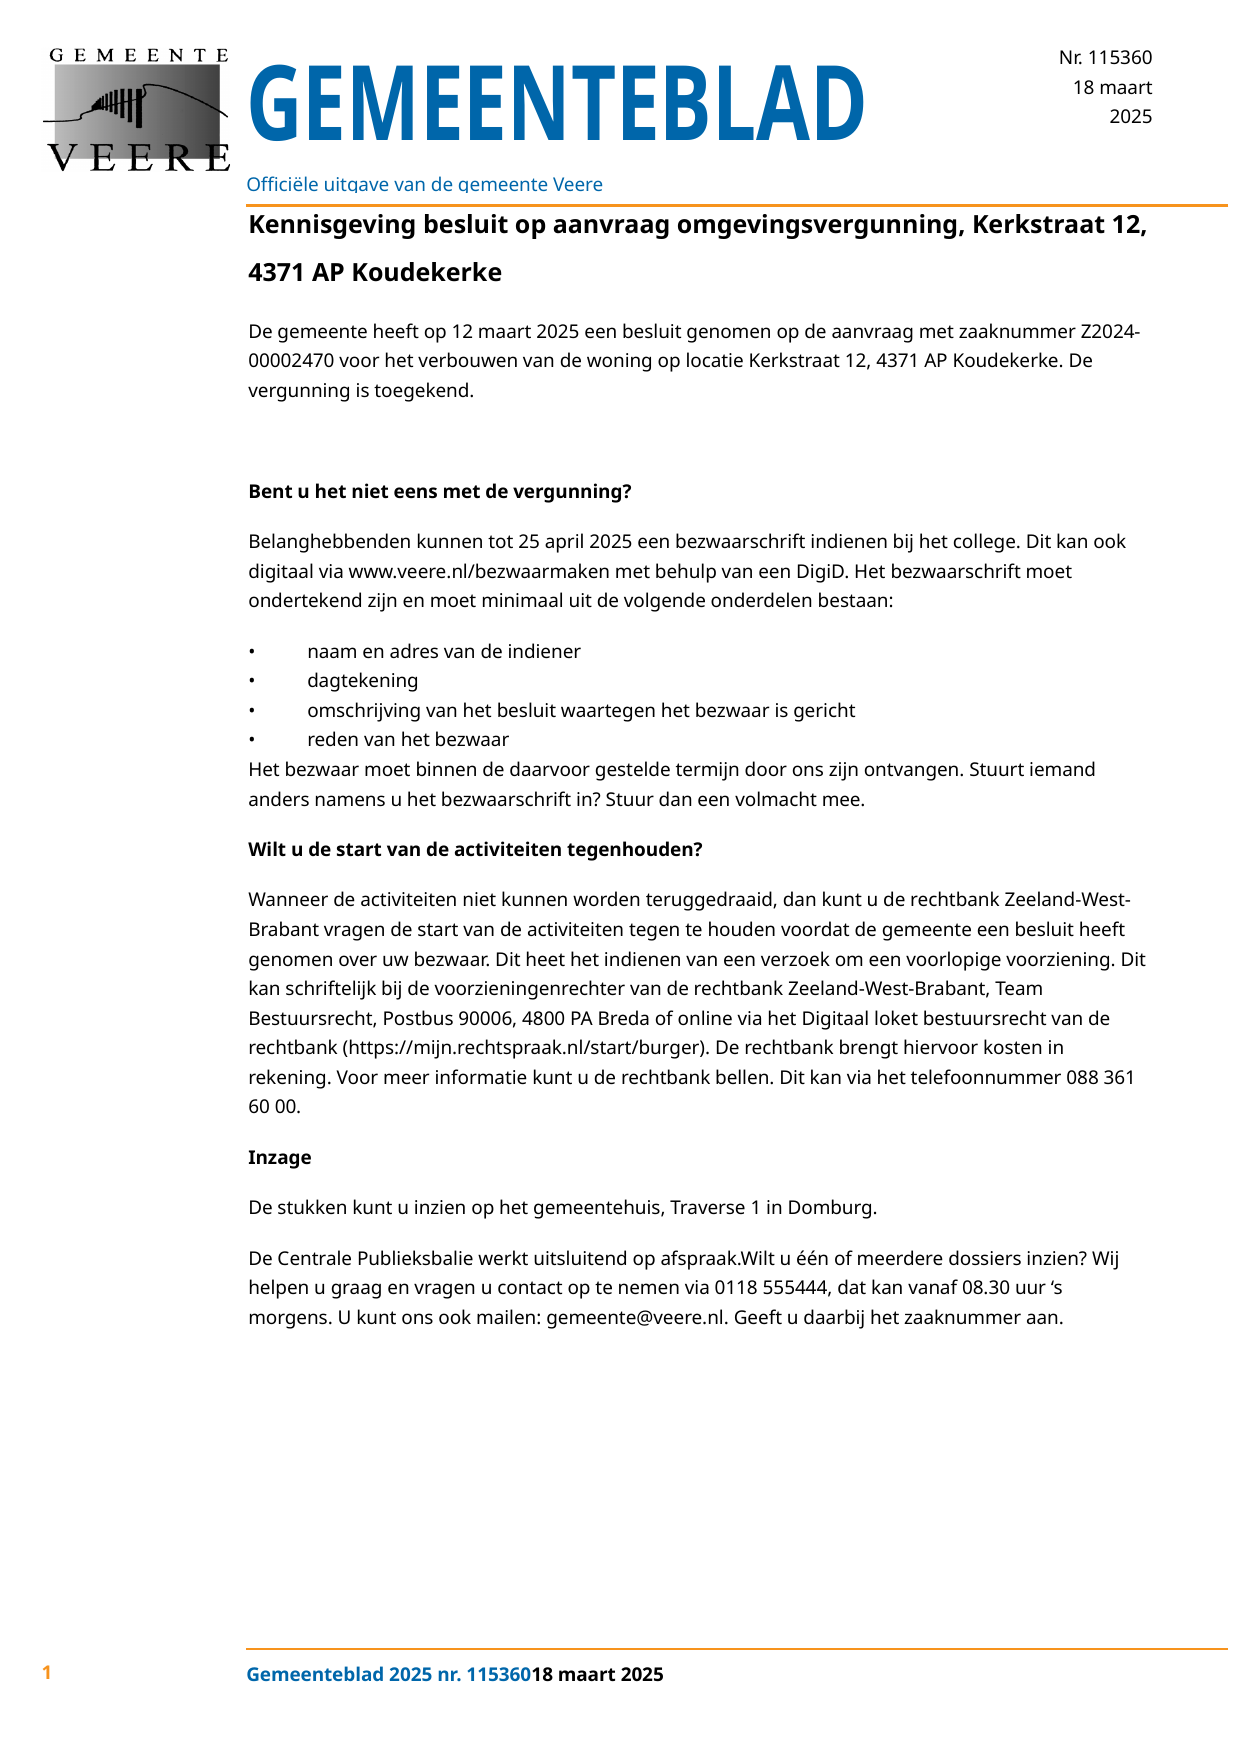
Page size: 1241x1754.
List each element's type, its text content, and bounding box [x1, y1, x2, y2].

list dagtekening [248, 667, 1152, 693]
list naam en adres van de indiener [248, 638, 1152, 664]
text Kennisgeving besluit op aanvraag omgevingsvergunning, Kerkstraat 12, 4371 AP Koudekerke [248, 207, 1152, 288]
text Wilt u de start van de activiteiten tegenhouden? [248, 836, 1152, 862]
text Wanneer de activiteiten niet kunnen worden teruggedraaid, dan kunt u de rechtbank Zeeland-West-Brabant vragen de start van de activiteiten tegen te houden voordat de gemeente een besluit heeft genomen over uw bezwaar. Dit heet het indienen van een verzoek om een voorlopige voorziening. Dit kan schriftelijk bij de voorzieningenrechter van de rechtbank Zeeland-West-Brabant, Team Bestuursrecht, Postbus 90006, 4800 PA Breda of online via het Digitaal loket bestuursrecht van de rechtbank (https://mijn.rechtspraak.nl/start/burger). De rechtbank brengt hiervoor kosten in rekening. Voor meer informatie kunt u de rechtbank bellen. Dit kan via het telefoonnummer 088 361 60 00. [248, 887, 1152, 1119]
picture [41, 47, 231, 172]
text Belanghebbenden kunnen tot 25 april 2025 een bezwaarschrift indienen bij het college. Dit kan ook digitaal via www.veere.nl/bezwaarmaken met behulp van een DigiD. Het bezwaarschrift moet ondertekend zijn en moet minimaal uit de volgende onderdelen bestaan: [248, 528, 1152, 613]
text Het bezwaar moet binnen de daarvoor gestelde termijn door ons zijn ontvangen. Stuurt iemand anders namens u het bezwaarschrift in? Stuur dan een volmacht mee. [248, 756, 1152, 812]
list omschrijving van het besluit waartegen het bezwaar is gericht [248, 697, 1152, 723]
list reden van het bezwaar [248, 727, 1152, 752]
text De stukken kunt u inzien op het gemeentehuis, Traverse 1 in Domburg. [248, 1194, 1152, 1220]
text De Centrale Publieksbalie werkt uitsluitend op afspraak.Wilt u één of meerdere dossiers inzien? Wij helpen u graag en vragen u contact op te nemen via 0118 555444, dat kan vanaf 08.30 uur ‘s morgens. U kunt ons ook mailen: gemeente@veere.nl. Geeft u daarbij het zaaknummer aan. [248, 1245, 1152, 1330]
text De gemeente heeft op 12 maart 2025 een besluit genomen op de aanvraag met zaaknummer Z2024-00002470 voor het verbouwen van de woning op locatie Kerkstraat 12, 4371 AP Koudekerke. De vergunning is toegekend. [248, 318, 1152, 403]
text Inzage [248, 1144, 1152, 1170]
text Bent u het niet eens met de vergunning? [248, 478, 1152, 504]
